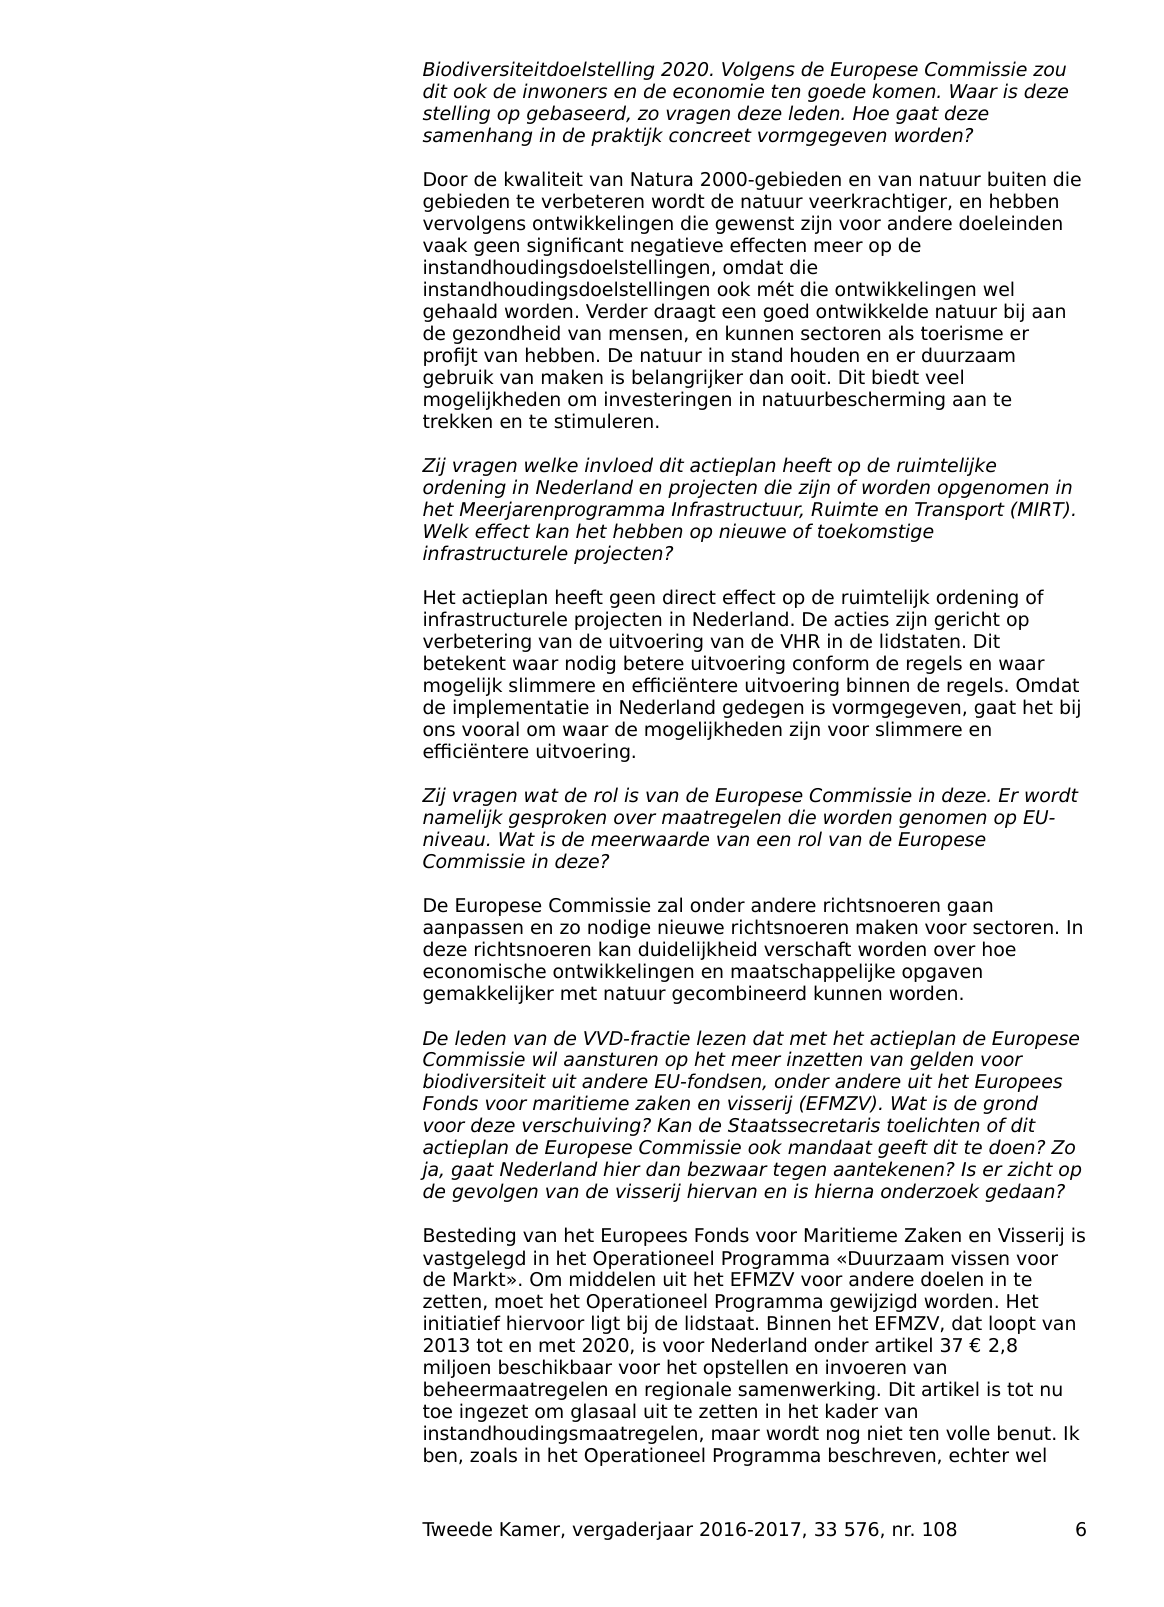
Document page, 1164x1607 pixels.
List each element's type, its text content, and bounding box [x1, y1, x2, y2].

text De Europese Commissie zal onder andere richtsnoeren gaan aanpassen en zo nodige nieuwe richtsnoeren maken voor sectoren. In deze richtsnoeren kan duidelijkheid verschaft worden over hoe economische ontwikkelingen en maatschappelijke opgaven gemakkelijker met natuur gecombineerd kunnen worden. [422, 895, 1087, 1005]
text Besteding van het Europees Fonds voor Maritieme Zaken en Visserij is vastgelegd in het Operationeel Programma «Duurzaam vissen voor de Markt». Om middelen uit het EFMZV voor andere doelen in te zetten, moet het Operationeel Programma gewijzigd worden. Het initiatief hiervoor ligt bij de lidstaat. Binnen het EFMZV, dat loopt van 2013 tot en met 2020, is voor Nederland onder artikel 37 € 2,8 miljoen beschikbaar voor het opstellen en invoeren van beheermaatregelen en regionale samenwerking. Dit artikel is tot nu toe ingezet om glasaal uit te zetten in het kader van instandhoudingsmaatregelen, maar wordt nog niet ten volle benut. Ik ben, zoals in het Operationeel Programma beschreven, echter wel [422, 1225, 1087, 1467]
text Het actieplan heeft geen direct effect op de ruimtelijk ordening of infrastructurele projecten in Nederland. De acties zijn gericht op verbetering van de uitvoering van de VHR in de lidstaten. Dit betekent waar nodig betere uitvoering conform de regels en waar mogelijk slimmere en efficiëntere uitvoering binnen de regels. Omdat de implementatie in Nederland gedegen is vormgegeven, gaat het bij ons vooral om waar de mogelijkheden zijn voor slimmere en efficiëntere uitvoering. [422, 587, 1087, 763]
text De leden van de VVD-fractie lezen dat met het actieplan de Europese Commissie wil aansturen op het meer inzetten van gelden voor biodiversiteit uit andere EU-fondsen, onder andere uit het Europees Fonds voor maritieme zaken en visserij (EFMZV). Wat is de grond voor deze verschuiving? Kan de Staatssecretaris toelichten of dit actieplan de Europese Commissie ook mandaat geeft dit te doen? Zo ja, gaat Nederland hier dan bezwaar tegen aantekenen? Is er zicht op de gevolgen van de visserij hiervan en is hierna onderzoek gedaan? [422, 1027, 1087, 1203]
text Zij vragen welke invloed dit actieplan heeft op de ruimtelijke ordening in Nederland en projecten die zijn of worden opgenomen in het Meerjarenprogramma Infrastructuur, Ruimte en Transport (MIRT). Welk effect kan het hebben op nieuwe of toekomstige infrastructurele projecten? [422, 455, 1087, 565]
text Biodiversiteitdoelstelling 2020. Volgens de Europese Commissie zou dit ook de inwoners en de economie ten goede komen. Waar is deze stelling op gebaseerd, zo vragen deze leden. Hoe gaat deze samenhang in de praktijk concreet vormgegeven worden? [422, 59, 1087, 147]
text Door de kwaliteit van Natura 2000-gebieden en van natuur buiten die gebieden te verbeteren wordt de natuur veerkrachtiger, en hebben vervolgens ontwikkelingen die gewenst zijn voor andere doeleinden vaak geen significant negatieve effecten meer op de instandhoudingsdoelstellingen, omdat die instandhoudingsdoelstellingen ook mét die ontwikkelingen wel gehaald worden. Verder draagt een goed ontwikkelde natuur bij aan de gezondheid van mensen, en kunnen sectoren als toerisme er profijt van hebben. De natuur in stand houden en er duurzaam gebruik van maken is belangrijker dan ooit. Dit biedt veel mogelijkheden om investeringen in natuurbescherming aan te trekken en te stimuleren. [422, 169, 1087, 433]
text Zij vragen wat de rol is van de Europese Commissie in deze. Er wordt namelijk gesproken over maatregelen die worden genomen op EU-niveau. Wat is de meerwaarde van een rol van de Europese Commissie in deze? [422, 785, 1087, 873]
